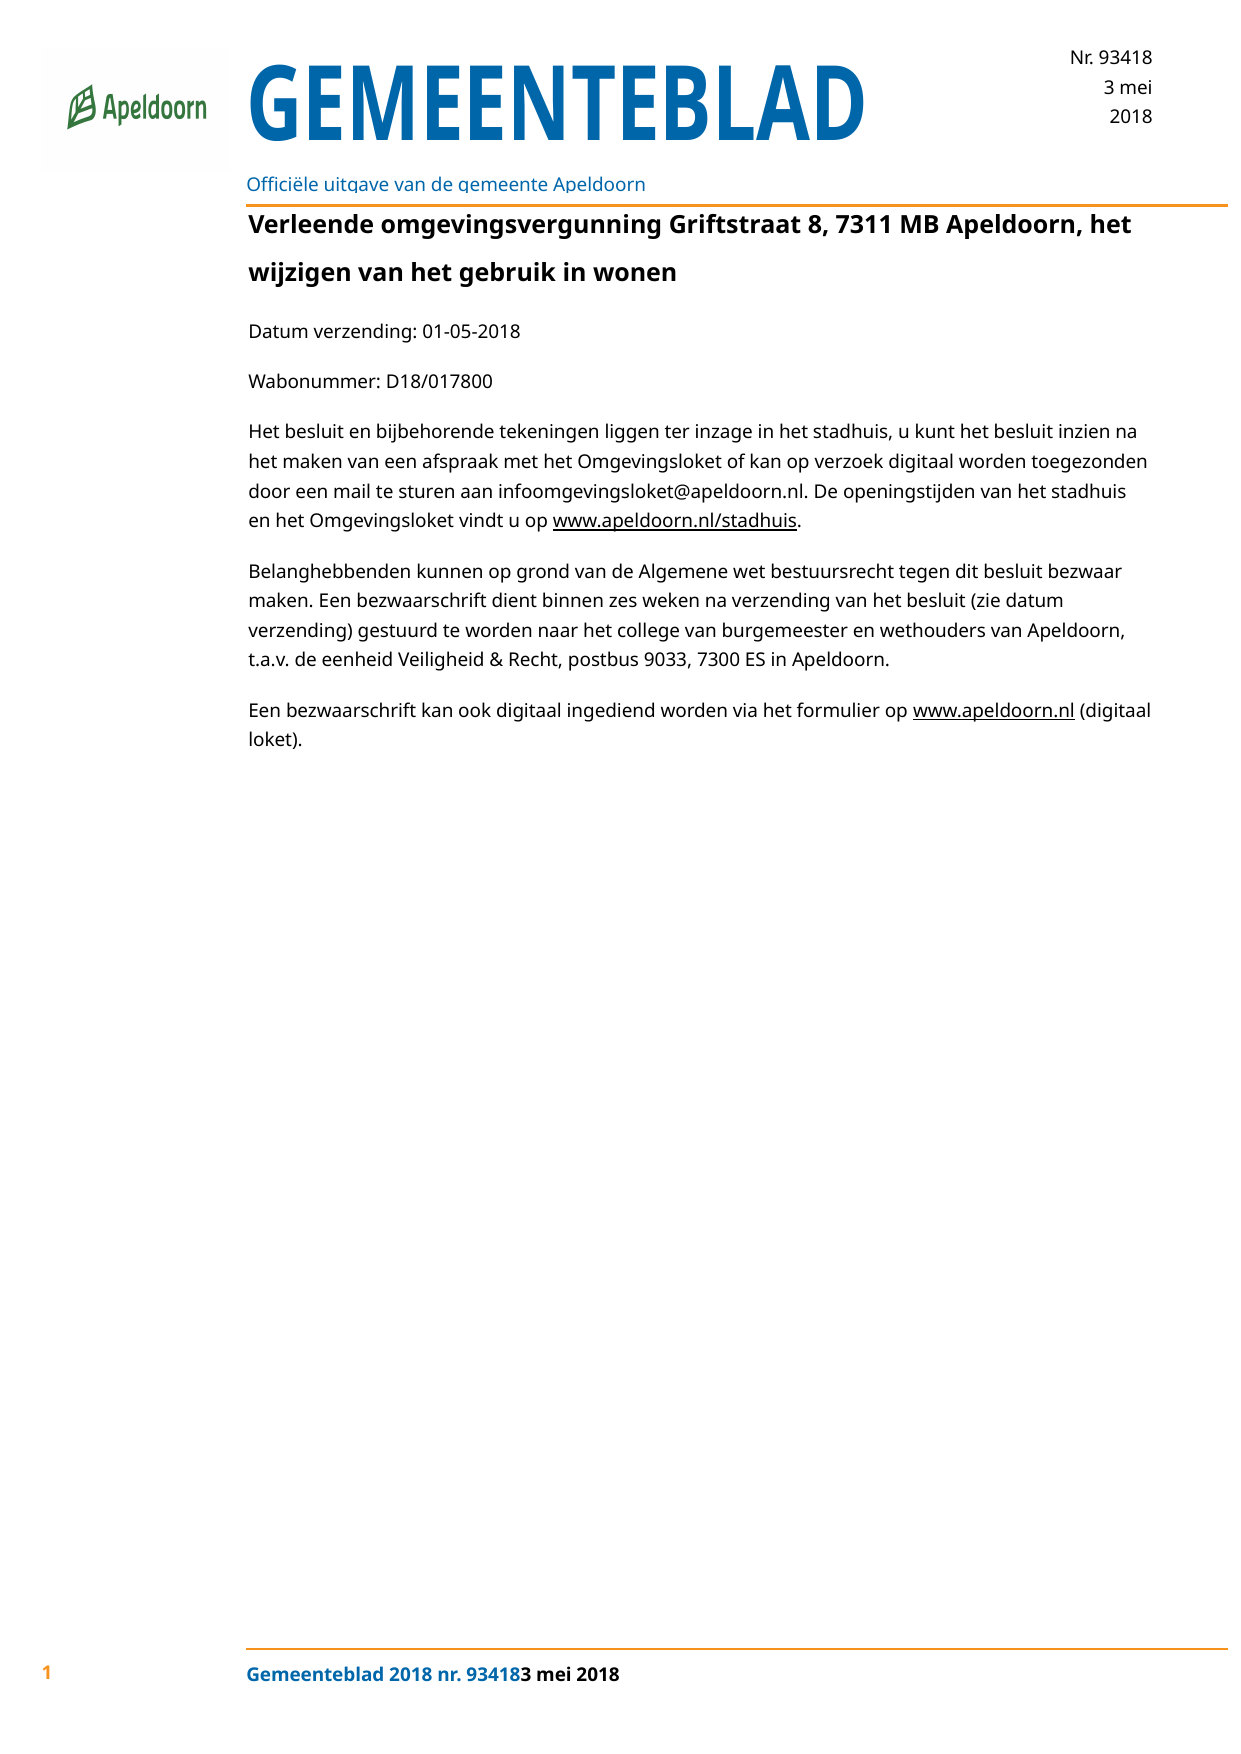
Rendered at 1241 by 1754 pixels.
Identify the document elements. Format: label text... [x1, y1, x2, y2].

text Belanghebbenden kunnen op grond van de Algemene wet bestuursrecht tegen dit besluit bezwaar maken. Een bezwaarschrift dient binnen zes weken na verzending van het besluit (zie datum verzending) gestuurd te worden naar het college van burgemeester en wethouders van Apeldoorn, t.a.v. de eenheid Veiligheid & Recht, postbus 9033, 7300 ES in Apeldoorn. [248, 558, 1152, 672]
text Verleende omgevingsvergunning Griftstraat 8, 7311 MB Apeldoorn, het wijzigen van het gebruik in wonen [248, 207, 1152, 288]
text Het besluit en bijbehorende tekeningen liggen ter inzage in het stadhuis, u kunt het besluit inzien na het maken van een afspraak met het Omgevingsloket of kan op verzoek digitaal worden toegezonden door een mail te sturen aan infoomgevingsloket@apeldoorn.nl. De openingstijden van het stadhuis en het Omgevingsloket vindt u op www.apeldoorn.nl/stadhuis. [248, 419, 1152, 533]
picture [41, 47, 231, 172]
text Wabonummer: D18/017800 [248, 368, 1152, 394]
text Een bezwaarschrift kan ook digitaal ingediend worden via het formulier op www.apeldoorn.nl (digitaal loket). [248, 697, 1152, 752]
text Datum verzending: 01-05-2018 [248, 318, 1152, 344]
